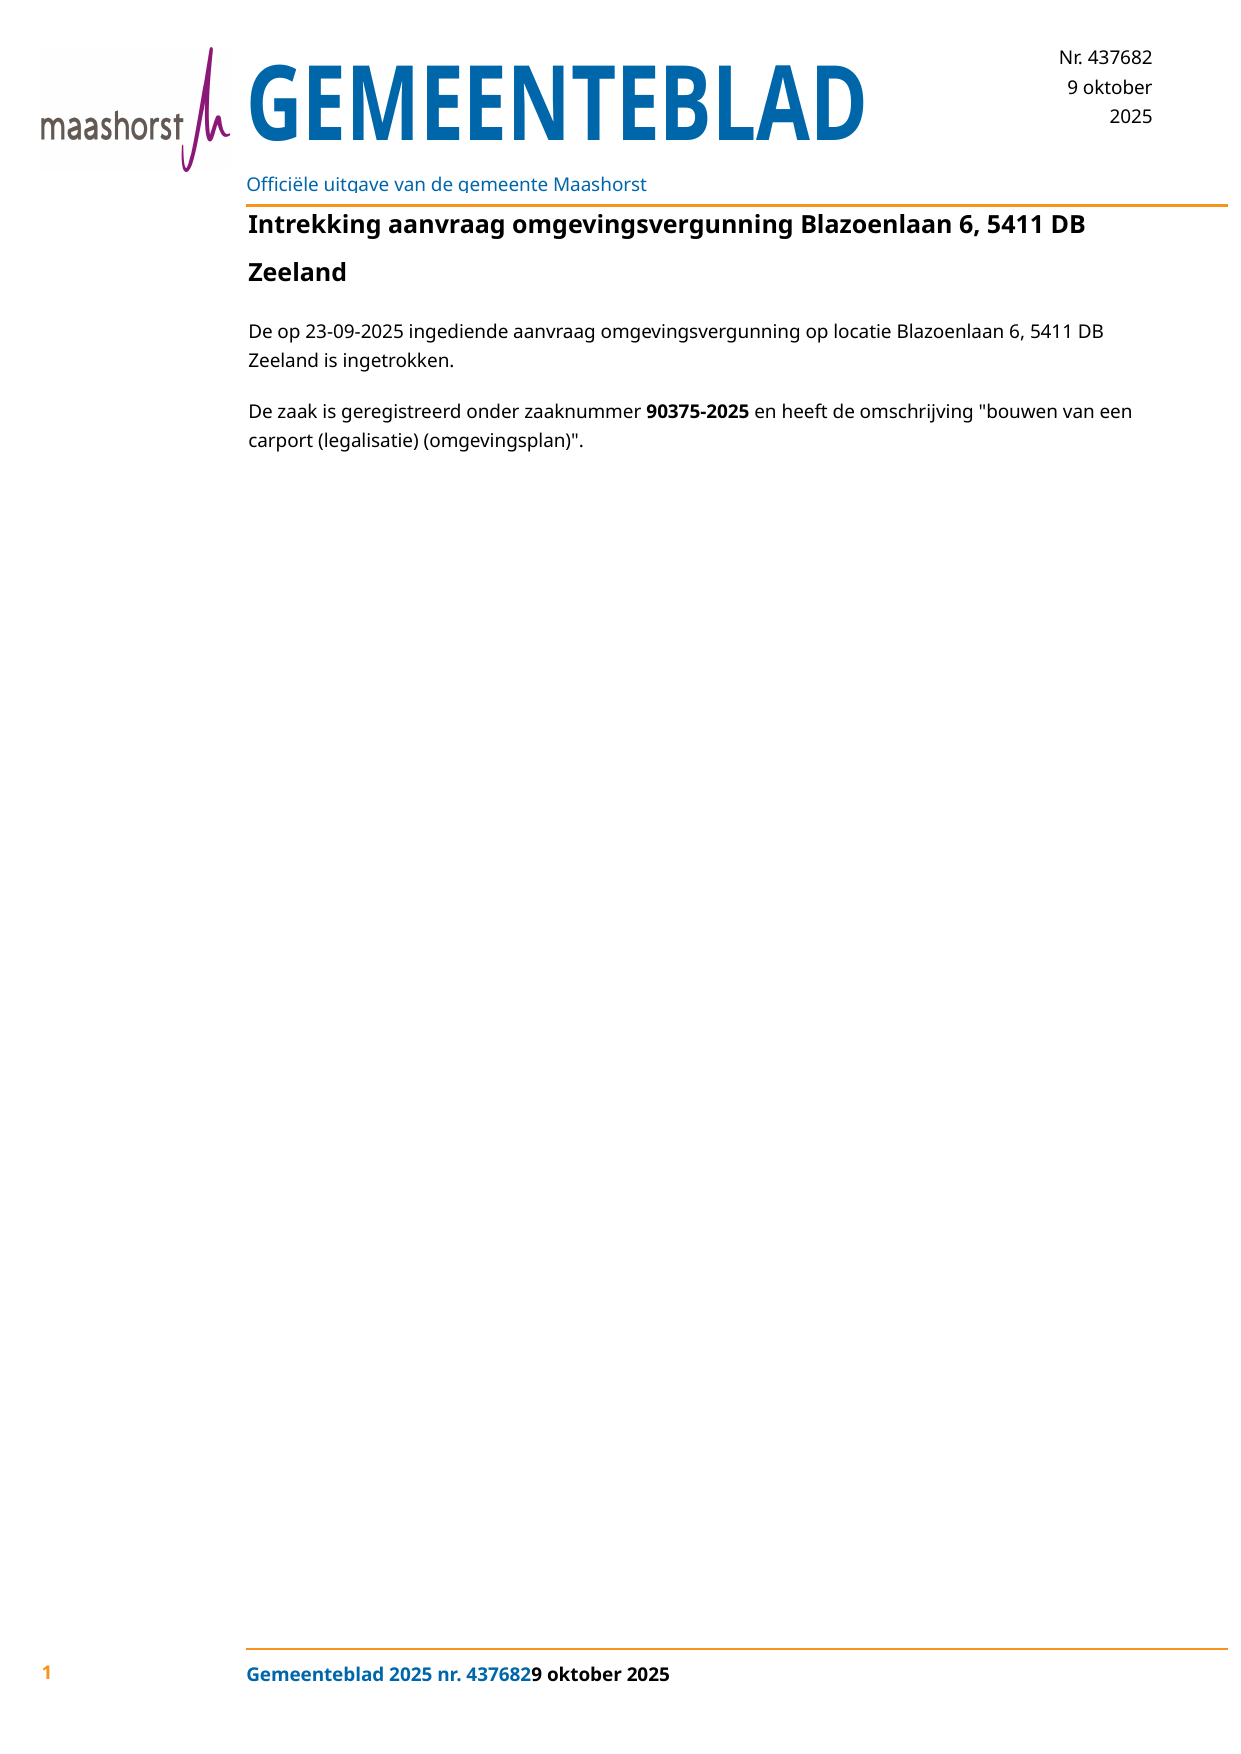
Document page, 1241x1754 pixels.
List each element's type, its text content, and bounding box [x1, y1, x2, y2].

picture [41, 47, 231, 172]
text De op 23-09-2025 ingediende aanvraag omgevingsvergunning op locatie Blazoenlaan 6, 5411 DB Zeeland is ingetrokken. [248, 318, 1152, 373]
text Intrekking aanvraag omgevingsvergunning Blazoenlaan 6, 5411 DB Zeeland [248, 207, 1152, 288]
text De zaak is geregistreerd onder zaaknummer 90375-2025 en heeft de omschrijving "bouwen van een carport (legalisatie) (omgevingsplan)". [248, 398, 1152, 453]
